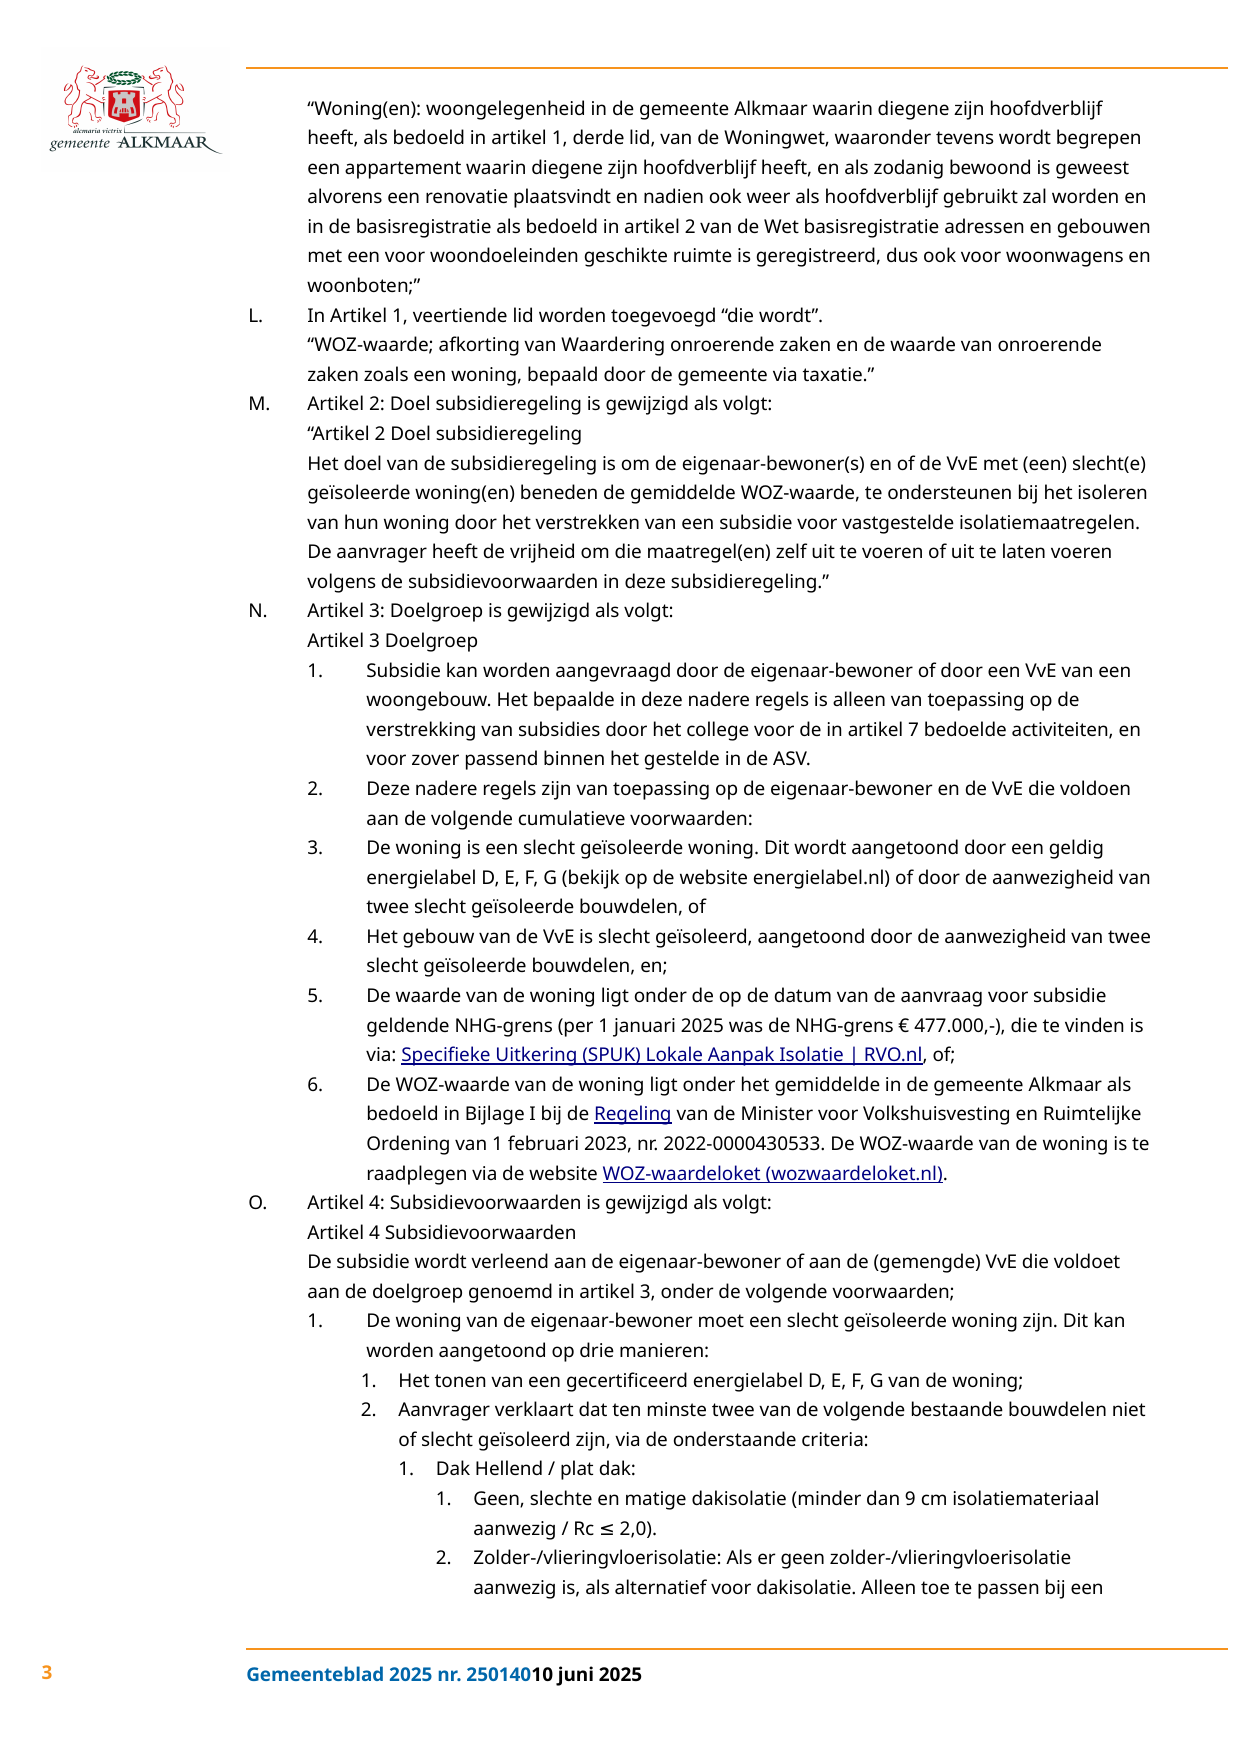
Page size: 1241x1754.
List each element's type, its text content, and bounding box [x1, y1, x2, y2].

list “WOZ-waarde; afkorting van Waardering onroerende zaken en de waarde van onroerende zaken zoals een woning, bepaald door de gemeente via taxatie.” [248, 331, 1152, 387]
list Het gebouw van de VvE is slecht geïsoleerd, aangetoond door de aanwezigheid van twee slecht geïsoleerde bouwdelen, en; [307, 923, 1152, 978]
list Artikel 3 Doelgroep [248, 627, 1152, 653]
list Geen, slechte en matige dakisolatie (minder dan 9 cm isolatiemateriaal aanwezig / Rc ≤ 2,0). [436, 1485, 1152, 1541]
list Het tonen van een gecertificeerd energielabel D, E, F, G van de woning; [361, 1367, 1152, 1393]
list Artikel 2: Doel subsidieregeling is gewijzigd als volgt: [248, 391, 1152, 416]
picture [41, 47, 231, 172]
list “Woning(en): woongelegenheid in de gemeente Alkmaar waarin diegene zijn hoofdverblijf heeft, als bedoeld in artikel 1, derde lid, van de Woningwet, waaronder tevens wordt begrepen een appartement waarin diegene zijn hoofdverblijf heeft, en als zodanig bewoond is geweest alvorens een renovatie plaatsvindt en nadien ook weer als hoofdverblijf gebruikt zal worden en in de basisregistratie als bedoeld in artikel 2 van de Wet basisregistratie adressen en gebouwen met een voor woondoeleinden geschikte ruimte is geregistreerd, dus ook voor woonwagens en woonboten;” [248, 95, 1152, 298]
list De woning van de eigenaar-bewoner moet een slecht geïsoleerde woning zijn. Dit kan worden aangetoond op drie manieren: [307, 1308, 1152, 1363]
list Artikel 3: Doelgroep is gewijzigd als volgt: [248, 598, 1152, 623]
list Artikel 4: Subsidievoorwaarden is gewijzigd als volgt: [248, 1189, 1152, 1215]
list Zolder-/vlieringvloerisolatie: Als er geen zolder-/vlieringvloerisolatie aanwezig is, als alternatief voor dakisolatie. Alleen toe te passen bij een [436, 1544, 1152, 1600]
list “Artikel 2 Doel subsidieregeling [248, 420, 1152, 446]
list Dak Hellend / plat dak: [398, 1456, 1152, 1481]
list Subsidie kan worden aangevraagd door de eigenaar-bewoner of door een VvE van een woongebouw. Het bepaalde in deze nadere regels is alleen van toepassing op de verstrekking van subsidies door het college voor de in artikel 7 bedoelde activiteiten, en voor zover passend binnen het gestelde in de ASV. [307, 657, 1152, 771]
list De WOZ-waarde van de woning ligt onder het gemiddelde in de gemeente Alkmaar als bedoeld in Bijlage I bij de Regeling van de Minister voor Volkshuisvesting en Ruimtelijke Ordening van 1 februari 2023, nr. 2022-0000430533. De WOZ-waarde van de woning is te raadplegen via de website WOZ-waardeloket (wozwaardeloket.nl). [307, 1071, 1152, 1186]
list Aanvrager verklaart dat ten minste twee van de volgende bestaande bouwdelen niet of slecht geïsoleerd zijn, via de onderstaande criteria: [361, 1396, 1152, 1452]
list In Artikel 1, veertiende lid worden toegevoegd “die wordt”. [248, 302, 1152, 328]
list De waarde van de woning ligt onder de op de datum van de aanvraag voor subsidie geldende NHG-grens (per 1 januari 2025 was de NHG-grens € 477.000,-), die te vinden is via: Specifieke Uitkering (SPUK) Lokale Aanpak Isolatie | RVO.nl, of; [307, 982, 1152, 1067]
list De woning is een slecht geïsoleerde woning. Dit wordt aangetoond door een geldig energielabel D, E, F, G (bekijk op de website energielabel.nl) of door de aanwezigheid van twee slecht geïsoleerde bouwdelen, of [307, 834, 1152, 919]
list Het doel van de subsidieregeling is om de eigenaar-bewoner(s) en of de VvE met (een) slecht(e) geïsoleerde woning(en) beneden de gemiddelde WOZ-waarde, te ondersteunen bij het isoleren van hun woning door het verstrekken van een subsidie voor vastgestelde isolatiemaatregelen. De aanvrager heeft de vrijheid om die maatregel(en) zelf uit te voeren of uit te laten voeren volgens de subsidievoorwaarden in deze subsidieregeling.” [248, 450, 1152, 594]
list De subsidie wordt verleend aan de eigenaar-bewoner of aan de (gemengde) VvE die voldoet aan de doelgroep genoemd in artikel 3, onder de volgende voorwaarden; [248, 1248, 1152, 1304]
list Deze nadere regels zijn van toepassing op de eigenaar-bewoner en de VvE die voldoen aan de volgende cumulatieve voorwaarden: [307, 775, 1152, 831]
list Artikel 4 Subsidievoorwaarden [248, 1219, 1152, 1245]
